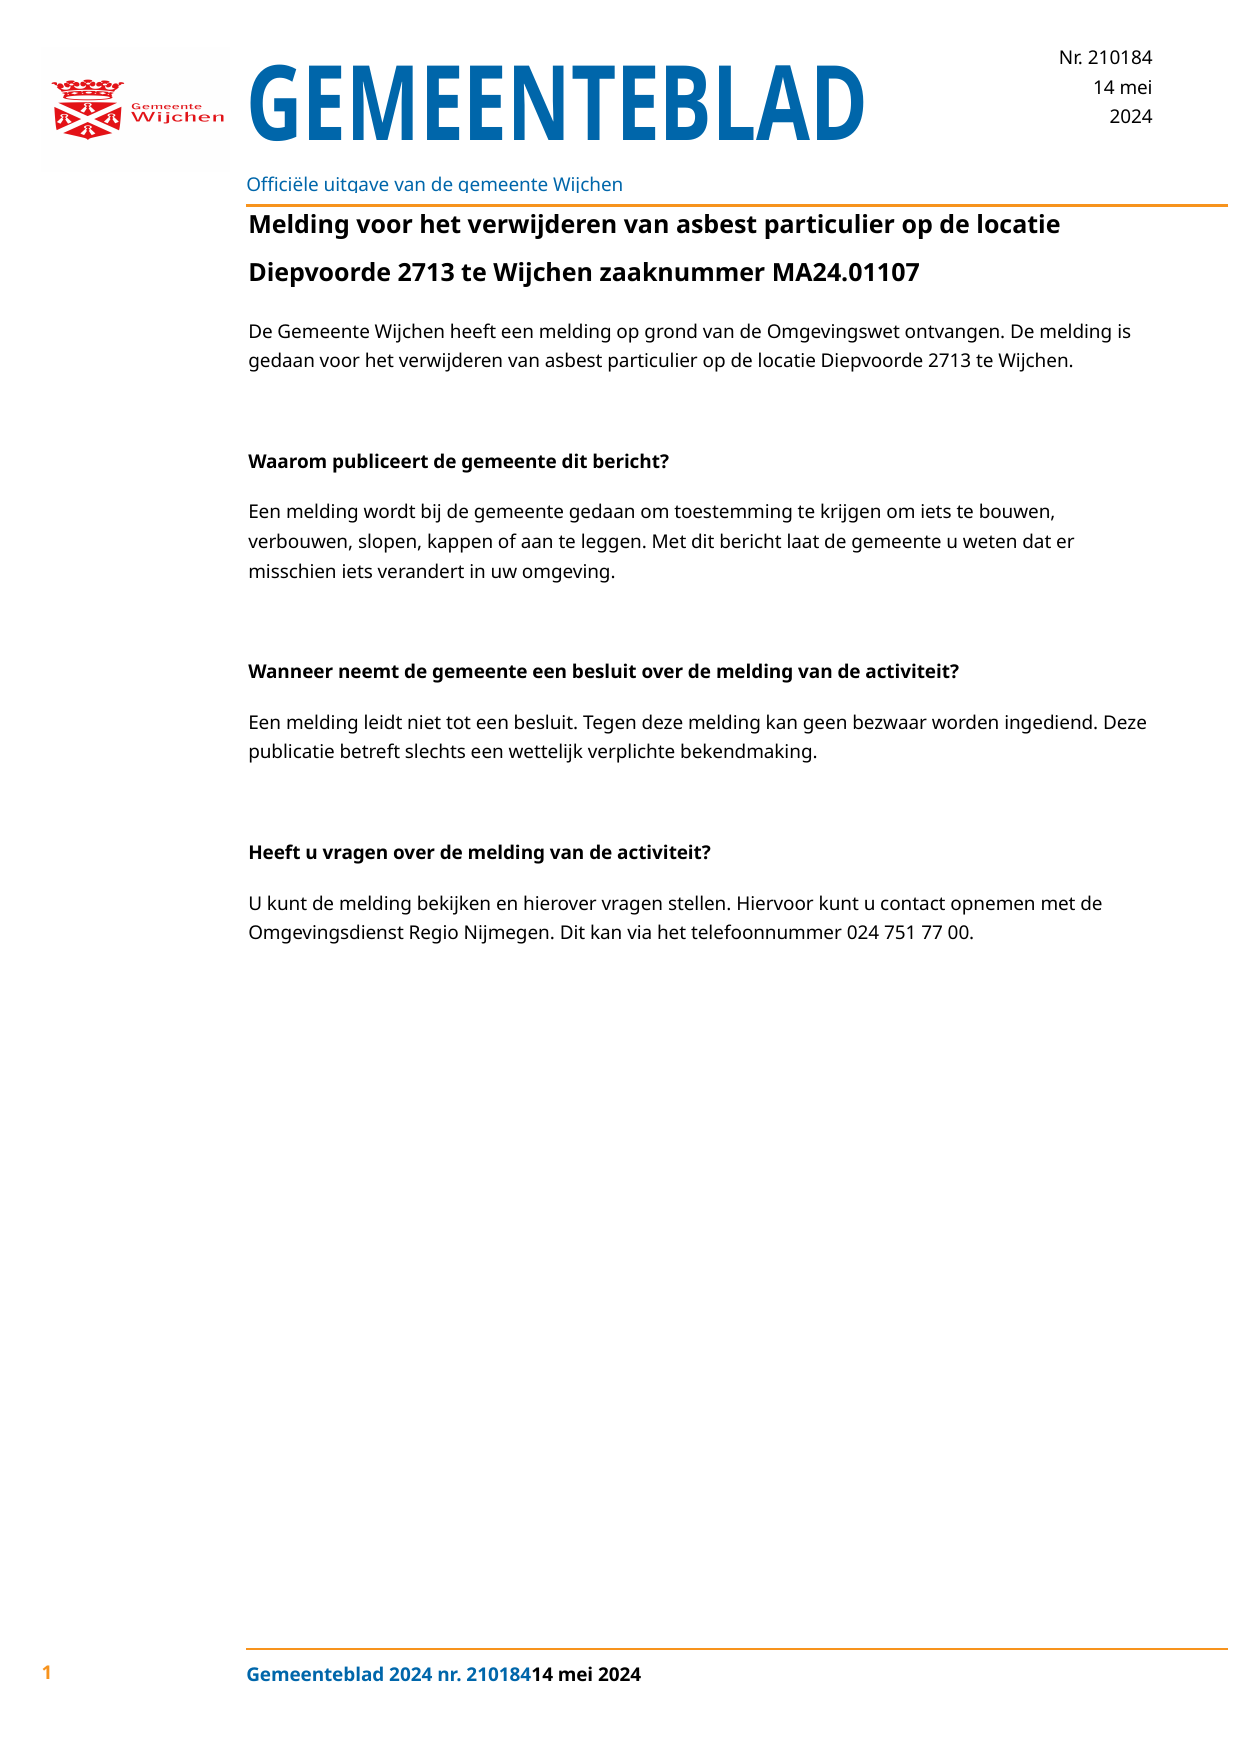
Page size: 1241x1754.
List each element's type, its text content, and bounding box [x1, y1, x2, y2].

text Wanneer neemt de gemeente een besluit over de melding van de activiteit? [248, 659, 1152, 684]
picture [41, 47, 231, 172]
text De Gemeente Wijchen heeft een melding op grond van de Omgevingswet ontvangen. De melding is gedaan voor het verwijderen van asbest particulier op de locatie Diepvoorde 2713 te Wijchen. [248, 318, 1152, 373]
text Een melding wordt bij de gemeente gedaan om toestemming te krijgen om iets te bouwen, verbouwen, slopen, kappen of aan te leggen. Met dit bericht laat de gemeente u weten dat er misschien iets verandert in uw omgeving. [248, 499, 1152, 584]
text Heeft u vragen over de melding van de activiteit? [248, 839, 1152, 865]
text Melding voor het verwijderen van asbest particulier op de locatie Diepvoorde 2713 te Wijchen zaaknummer MA24.01107 [248, 207, 1152, 288]
text Waarom publiceert de gemeente dit bericht? [248, 448, 1152, 474]
text U kunt de melding bekijken en hierover vragen stellen. Hiervoor kunt u contact opnemen met de Omgevingsdienst Regio Nijmegen. Dit kan via het telefoonnummer 024 751 77 00. [248, 890, 1152, 945]
text Een melding leidt niet tot een besluit. Tegen deze melding kan geen bezwaar worden ingediend. Deze publicatie betreft slechts een wettelijk verplichte bekendmaking. [248, 709, 1152, 764]
